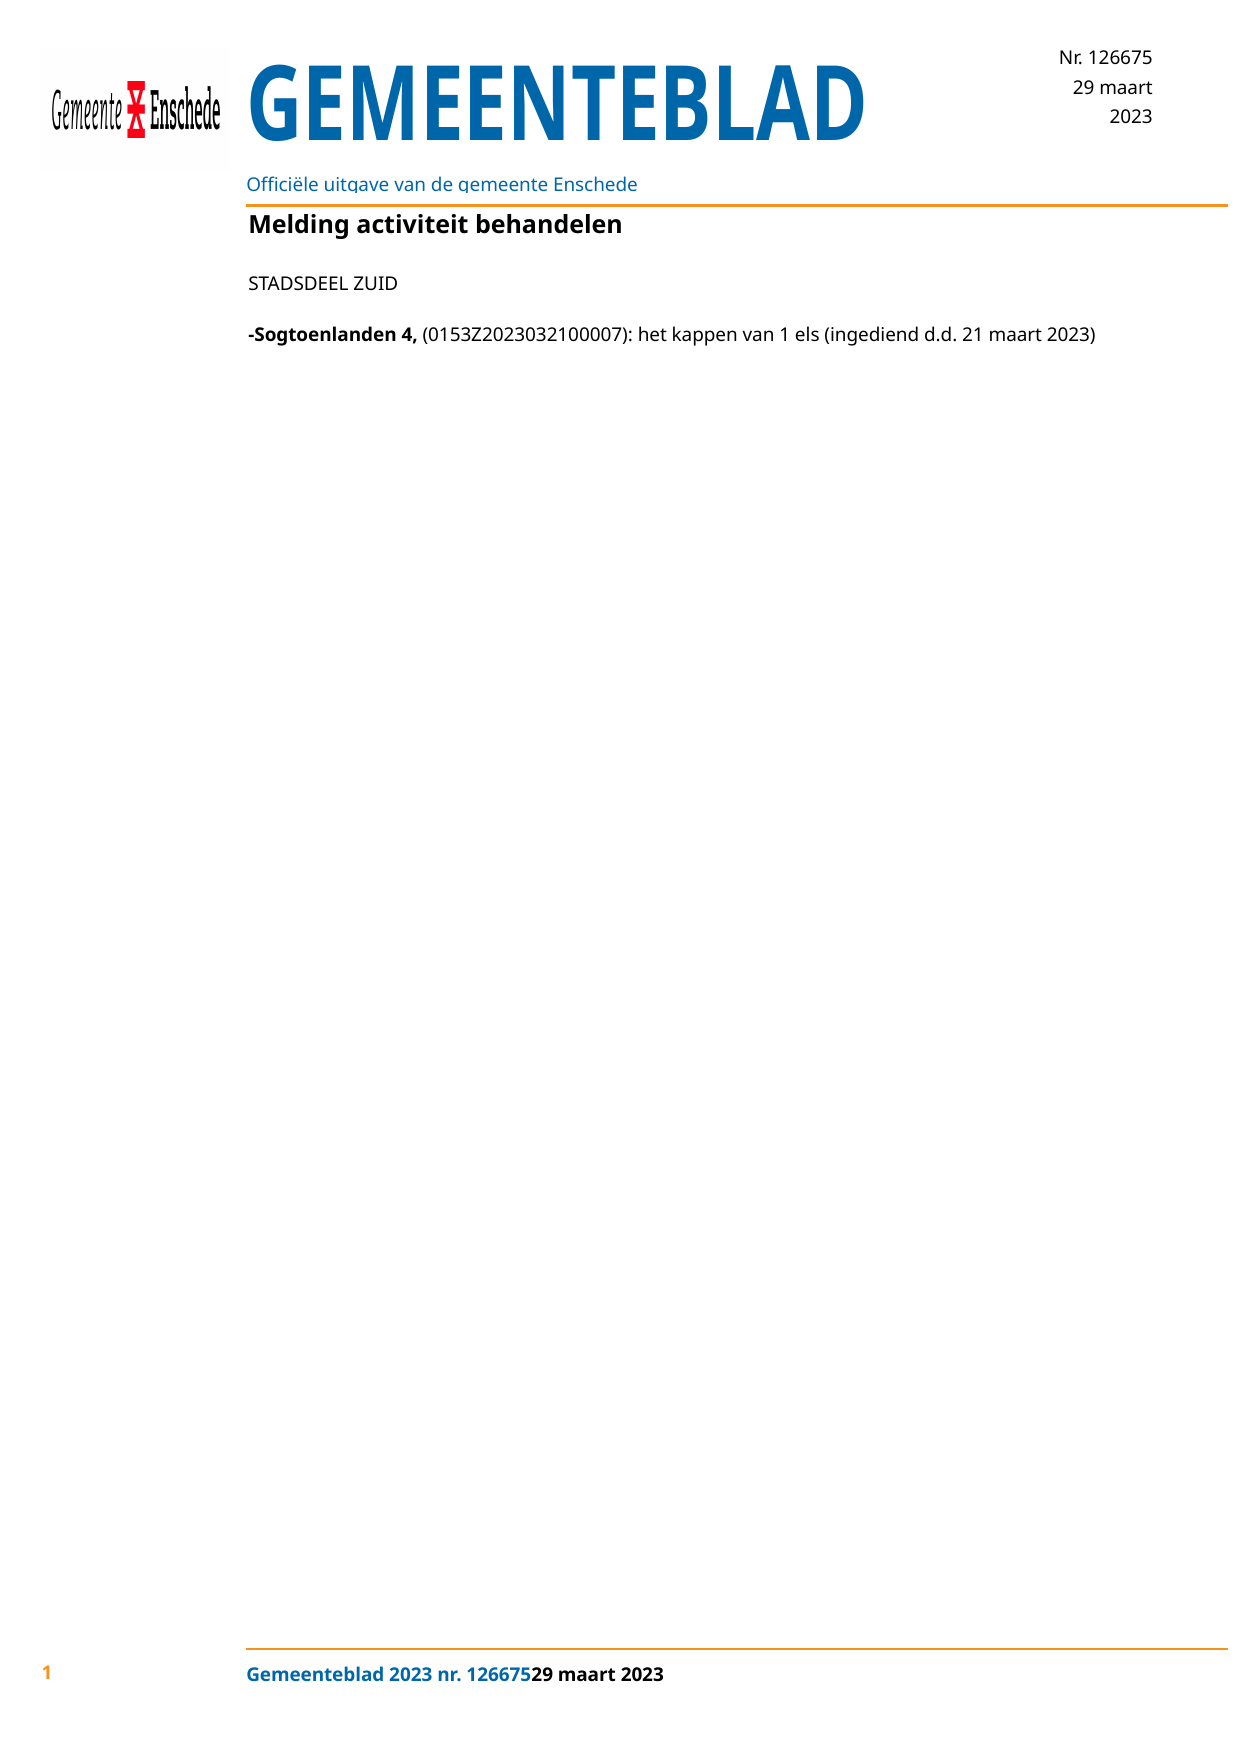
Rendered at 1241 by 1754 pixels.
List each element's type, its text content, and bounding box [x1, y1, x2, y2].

text STADSDEEL ZUID [248, 270, 1152, 296]
text -Sogtoenlanden 4, (0153Z2023032100007): het kappen van 1 els (ingediend d.d. 21 maart 2023) [248, 321, 1152, 346]
picture [41, 47, 231, 172]
text Melding activiteit behandelen [248, 207, 1152, 241]
